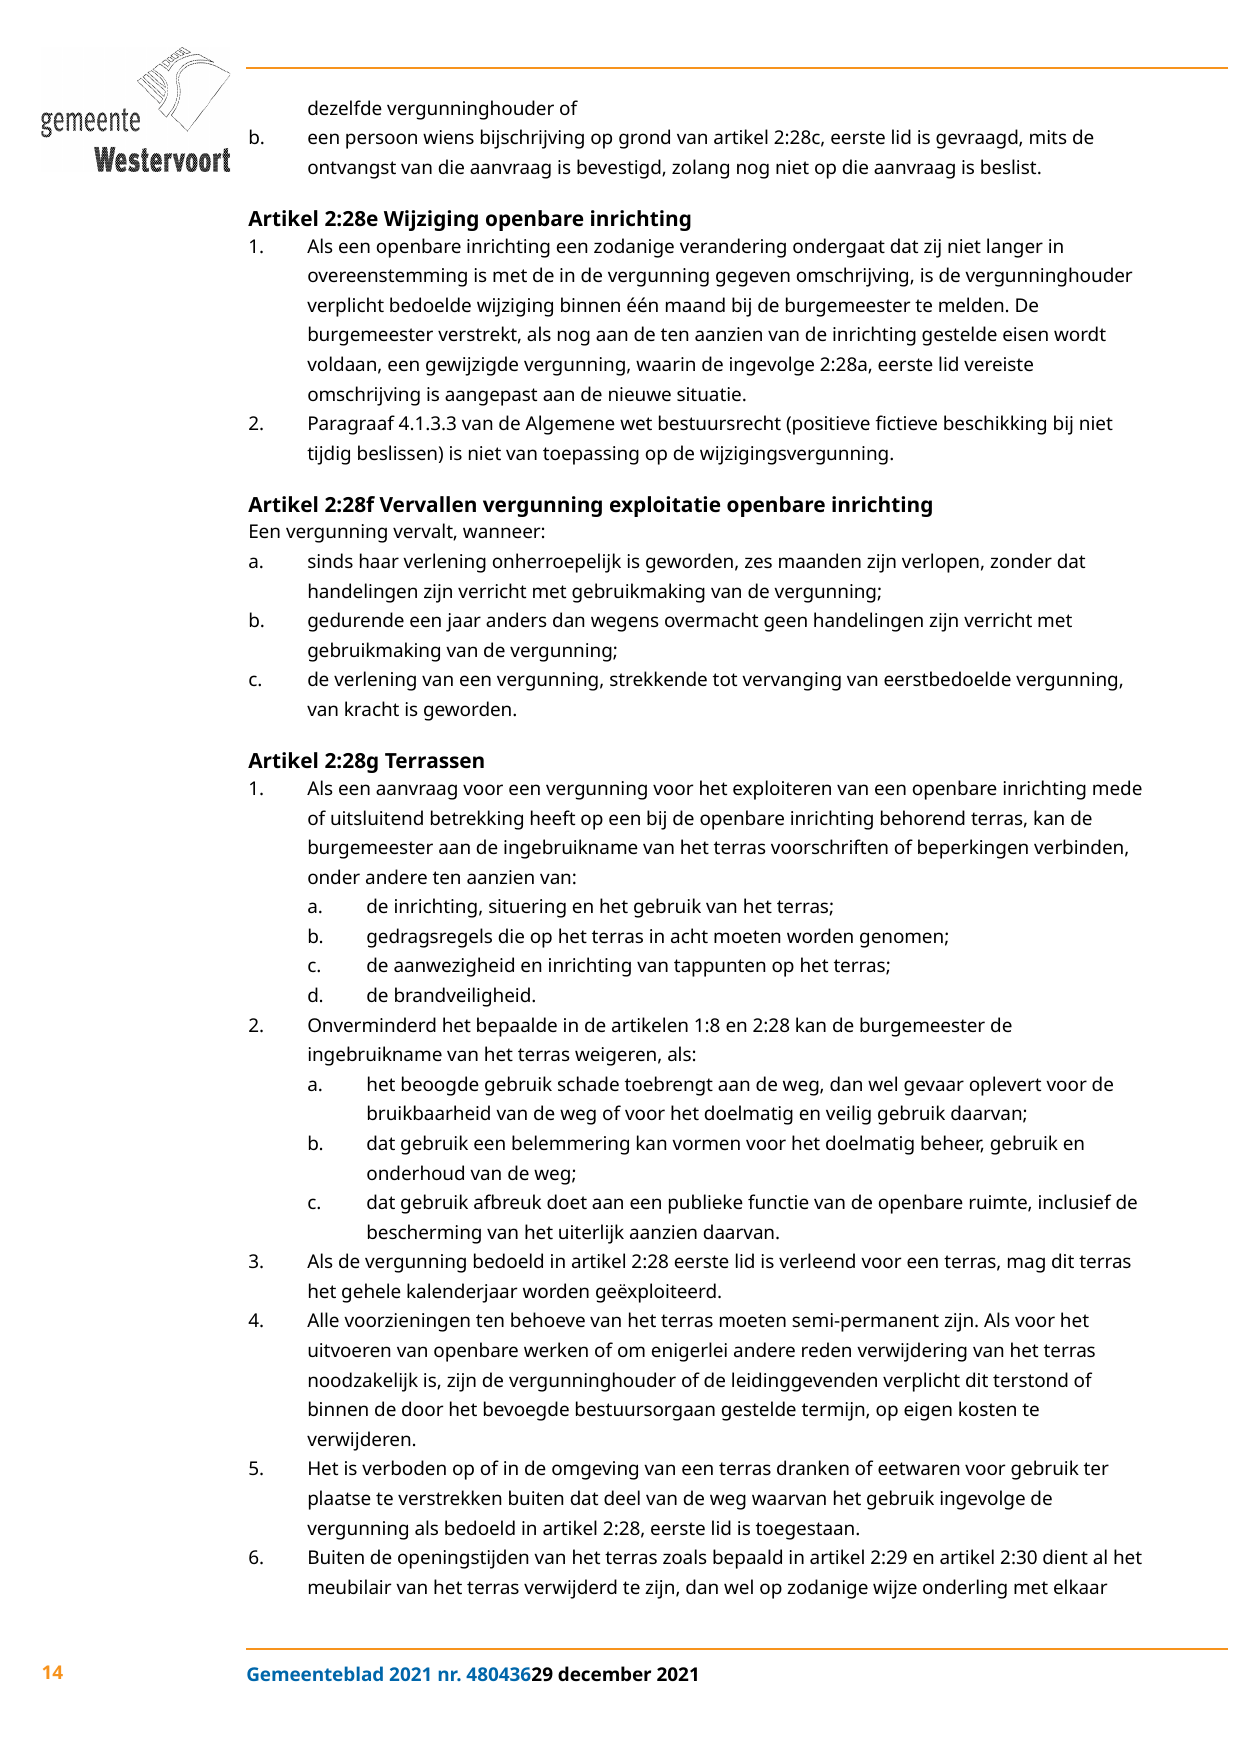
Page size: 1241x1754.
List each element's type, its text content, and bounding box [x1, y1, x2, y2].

list Als een aanvraag voor een vergunning voor het exploiteren van een openbare inrichting mede of uitsluitend betrekking heeft op een bij de openbare inrichting behorend terras, kan de burgemeester aan de ingebruikname van het terras voorschriften of beperkingen verbinden, onder andere ten aanzien van: [248, 775, 1152, 889]
list de aanwezigheid en inrichting van tappunten op het terras; [307, 953, 1152, 978]
list de brandveiligheid. [307, 982, 1152, 1008]
text Artikel 2:28g Terrassen [248, 747, 1152, 775]
list een persoon wiens bijschrijving op grond van artikel 2:28c, eerste lid is gevraagd, mits de ontvangst van die aanvraag is bevestigd, zolang nog niet op die aanvraag is beslist. [248, 124, 1152, 180]
text Artikel 2:28f Vervallen vergunning exploitatie openbare inrichting [248, 490, 1152, 519]
list Het is verboden op of in de omgeving van een terras dranken of eetwaren voor gebruik ter plaatse te verstrekken buiten dat deel van de weg waarvan het gebruik ingevolge de vergunning als bedoeld in artikel 2:28, eerste lid is toegestaan. [248, 1456, 1152, 1540]
list Onverminderd het bepaalde in de artikelen 1:8 en 2:28 kan de burgemeester de ingebruikname van het terras weigeren, als: [248, 1012, 1152, 1067]
picture [41, 47, 231, 172]
list dat gebruik afbreuk doet aan een publieke functie van de openbare ruimte, inclusief de bescherming van het uiterlijk aanzien daarvan. [307, 1189, 1152, 1244]
list dezelfde vergunninghouder of [248, 95, 1152, 121]
list het beoogde gebruik schade toebrengt aan de weg, dan wel gevaar oplevert voor de bruikbaarheid van de weg of voor het doelmatig en veilig gebruik daarvan; [307, 1071, 1152, 1126]
list gedragsregels die op het terras in acht moeten worden genomen; [307, 923, 1152, 949]
list sinds haar verlening onherroepelijk is geworden, zes maanden zijn verlopen, zonder dat handelingen zijn verricht met gebruikmaking van de vergunning; [248, 548, 1152, 604]
list gedurende een jaar anders dan wegens overmacht geen handelingen zijn verricht met gebruikmaking van de vergunning; [248, 607, 1152, 663]
list Als de vergunning bedoeld in artikel 2:28 eerste lid is verleend voor een terras, mag dit terras het gehele kalenderjaar worden geëxploiteerd. [248, 1248, 1152, 1304]
list Als een openbare inrichting een zodanige verandering ondergaat dat zij niet langer in overeenstemming is met de in de vergunning gegeven omschrijving, is de vergunninghouder verplicht bedoelde wijziging binnen één maand bij de burgemeester te melden. De burgemeester verstrekt, als nog aan de ten aanzien van de inrichting gestelde eisen wordt voldaan, een gewijzigde vergunning, waarin de ingevolge 2:28a, eerste lid vereiste omschrijving is aangepast aan de nieuwe situatie. [248, 233, 1152, 406]
list de verlening van een vergunning, strekkende tot vervanging van eerstbedoelde vergunning, van kracht is geworden. [248, 667, 1152, 722]
list de inrichting, situering en het gebruik van het terras; [307, 893, 1152, 919]
list Alle voorzieningen ten behoeve van het terras moeten semi-permanent zijn. Als voor het uitvoeren van openbare werken of om enigerlei andere reden verwijdering van het terras noodzakelijk is, zijn de vergunninghouder of de leidinggevenden verplicht dit terstond of binnen de door het bevoegde bestuursorgaan gestelde termijn, op eigen kosten te verwijderen. [248, 1308, 1152, 1452]
text Artikel 2:28e Wijziging openbare inrichting [248, 204, 1152, 233]
list Paragraaf 4.1.3.3 van de Algemene wet bestuursrecht (positieve fictieve beschikking bij niet tijdig beslissen) is niet van toepassing op de wijzigingsvergunning. [248, 410, 1152, 466]
list Buiten de openingstijden van het terras zoals bepaald in artikel 2:29 en artikel 2:30 dient al het meubilair van het terras verwijderd te zijn, dan wel op zodanige wijze onderling met elkaar [248, 1544, 1152, 1599]
text Een vergunning vervalt, wanneer: [248, 519, 1152, 544]
list dat gebruik een belemmering kan vormen voor het doelmatig beheer, gebruik en onderhoud van de weg; [307, 1130, 1152, 1185]
